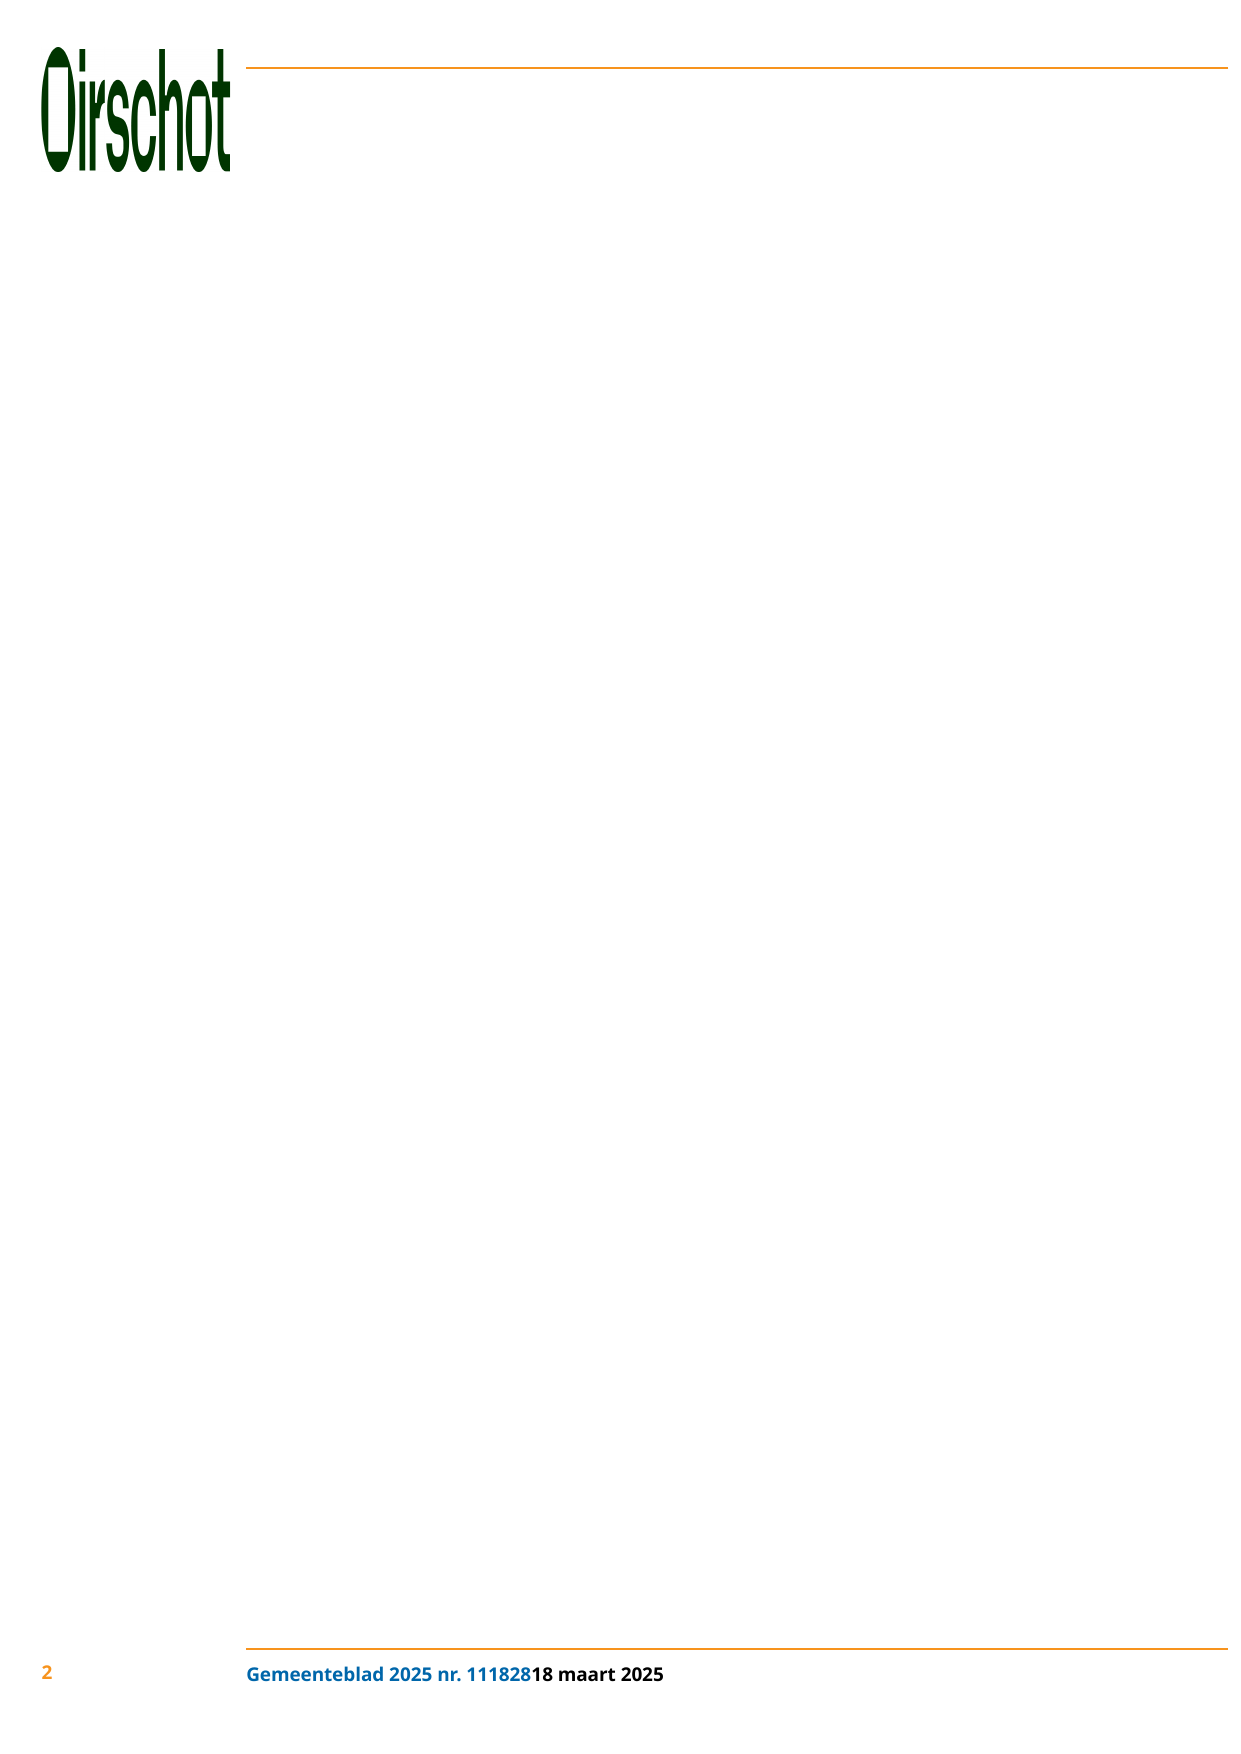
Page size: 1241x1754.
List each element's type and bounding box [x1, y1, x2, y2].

picture [41, 47, 231, 172]
